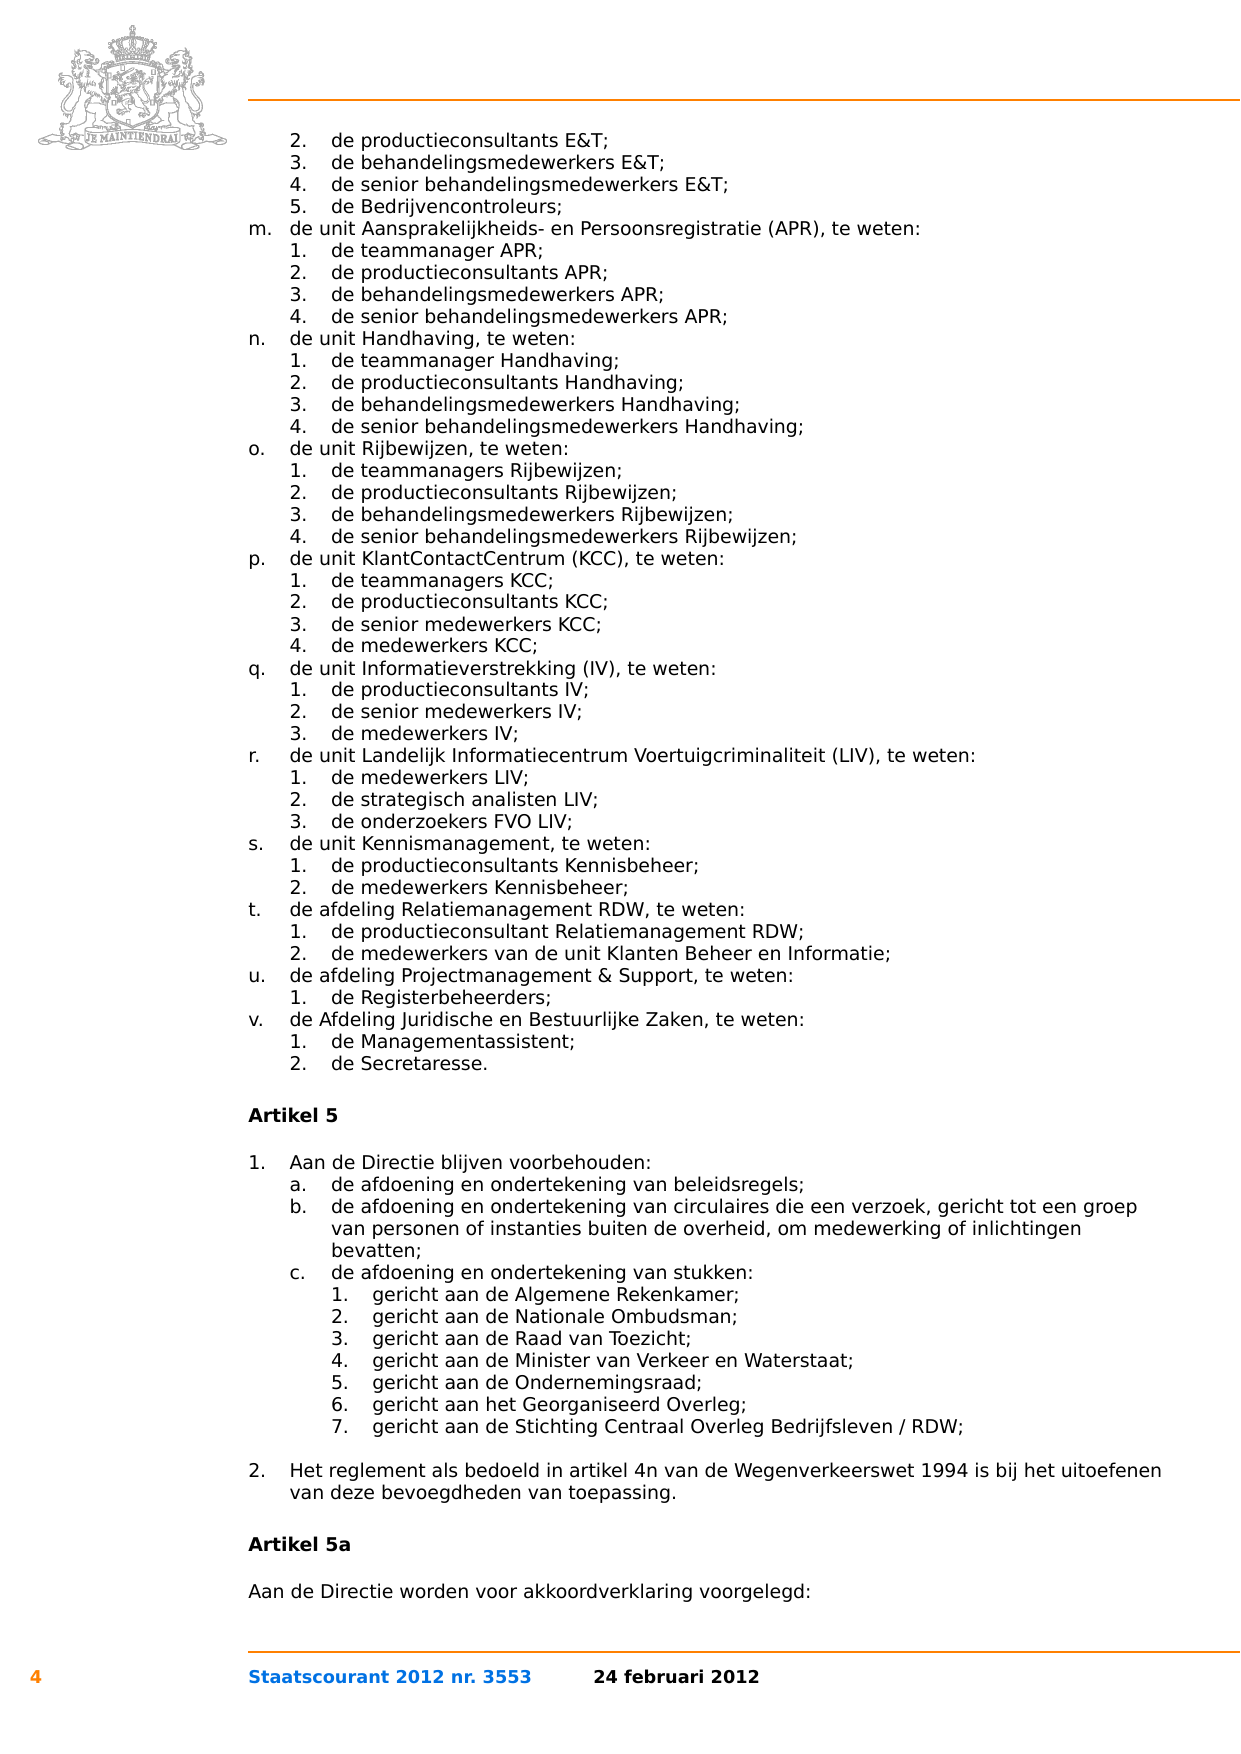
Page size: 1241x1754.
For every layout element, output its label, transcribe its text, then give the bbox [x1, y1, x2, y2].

text n. de unit Handhaving, te weten: [248, 328, 1163, 350]
subtitle Artikel 5 [248, 1105, 1163, 1127]
text u. de afdeling Projectmanagement & Support, te weten: [248, 965, 1163, 987]
text 1. de Registerbeheerders; [289, 987, 1163, 1009]
text 2. de productieconsultants Handhaving; [289, 372, 1163, 394]
text t. de afdeling Relatiemanagement RDW, te weten: [248, 899, 1163, 921]
text 2. de productieconsultants E&T; [289, 130, 1163, 152]
text 5. gericht aan de Ondernemingsraad; [331, 1372, 1163, 1394]
text 3. de behandelingsmedewerkers Rijbewijzen; [289, 503, 1163, 526]
text 6. gericht aan het Georganiseerd Overleg; [331, 1394, 1163, 1416]
text 2. de medewerkers Kennisbeheer; [289, 877, 1163, 899]
text 2. de productieconsultants APR; [289, 262, 1163, 284]
text 4. de senior behandelingsmedewerkers APR; [289, 306, 1163, 328]
text 2. de productieconsultants Rijbewijzen; [289, 482, 1163, 503]
text 1. de teammanager Handhaving; [289, 350, 1163, 372]
text 2. Het reglement als bedoeld in artikel 4n van de Wegenverkeerswet 1994 is bij het uitoefenen van deze bevoegdheden van toepassing. [248, 1459, 1163, 1503]
text 2. de Secretaresse. [289, 1053, 1163, 1075]
text q. de unit Informatieverstrekking (IV), te weten: [248, 657, 1163, 679]
text 4. gericht aan de Minister van Verkeer en Waterstaat; [331, 1350, 1163, 1372]
text 1. de productieconsultants Kennisbeheer; [289, 855, 1163, 877]
text 4. de senior behandelingsmedewerkers E&T; [289, 174, 1163, 196]
text 2. de strategisch analisten LIV; [289, 789, 1163, 811]
text 1. de teammanagers KCC; [289, 569, 1163, 591]
text v. de Afdeling Juridische en Bestuurlijke Zaken, te weten: [248, 1009, 1163, 1031]
picture [38, 25, 227, 150]
text s. de unit Kennismanagement, te weten: [248, 833, 1163, 855]
text Aan de Directie worden voor akkoordverklaring voorgelegd: [248, 1581, 1163, 1602]
text 1. de productieconsultant Relatiemanagement RDW; [289, 921, 1163, 943]
text 1. Aan de Directie blijven voorbehouden: [248, 1152, 1163, 1174]
text 2. de productieconsultants KCC; [289, 591, 1163, 613]
text 3. de behandelingsmedewerkers APR; [289, 284, 1163, 306]
text 2. de medewerkers van de unit Klanten Beheer en Informatie; [289, 943, 1163, 965]
text 1. de medewerkers LIV; [289, 767, 1163, 789]
subtitle Artikel 5a [248, 1533, 1163, 1556]
text p. de unit KlantContactCentrum (KCC), te weten: [248, 547, 1163, 569]
text 3. gericht aan de Raad van Toezicht; [331, 1328, 1163, 1350]
text 3. de behandelingsmedewerkers E&T; [289, 152, 1163, 174]
text 3. de senior medewerkers KCC; [289, 613, 1163, 635]
text 2. gericht aan de Nationale Ombudsman; [331, 1306, 1163, 1328]
text o. de unit Rijbewijzen, te weten: [248, 438, 1163, 459]
text 4. de senior behandelingsmedewerkers Handhaving; [289, 416, 1163, 438]
text b. de afdoening en ondertekening van circulaires die een verzoek, gericht tot een groep van personen of instanties buiten de overheid, om medewerking of inlichtingen bevatten; [289, 1196, 1163, 1262]
text 1. de productieconsultants IV; [289, 679, 1163, 701]
text 5. de Bedrijvencontroleurs; [289, 196, 1163, 218]
text 1. de Managementassistent; [289, 1031, 1163, 1053]
text 1. de teammanager APR; [289, 240, 1163, 262]
text m. de unit Aansprakelijkheids- en Persoonsregistratie (APR), te weten: [248, 218, 1163, 240]
text 1. de teammanagers Rijbewijzen; [289, 459, 1163, 482]
text 7. gericht aan de Stichting Centraal Overleg Bedrijfsleven / RDW; [331, 1416, 1163, 1438]
text 3. de medewerkers IV; [289, 723, 1163, 745]
text 4. de senior behandelingsmedewerkers Rijbewijzen; [289, 526, 1163, 547]
text 1. gericht aan de Algemene Rekenkamer; [331, 1284, 1163, 1306]
text a. de afdoening en ondertekening van beleidsregels; [289, 1174, 1163, 1196]
text 3. de behandelingsmedewerkers Handhaving; [289, 394, 1163, 416]
text 2. de senior medewerkers IV; [289, 701, 1163, 723]
text 3. de onderzoekers FVO LIV; [289, 811, 1163, 833]
text r. de unit Landelijk Informatiecentrum Voertuigcriminaliteit (LIV), te weten: [248, 745, 1163, 767]
text 4. de medewerkers KCC; [289, 635, 1163, 657]
text c. de afdoening en ondertekening van stukken: [289, 1262, 1163, 1284]
